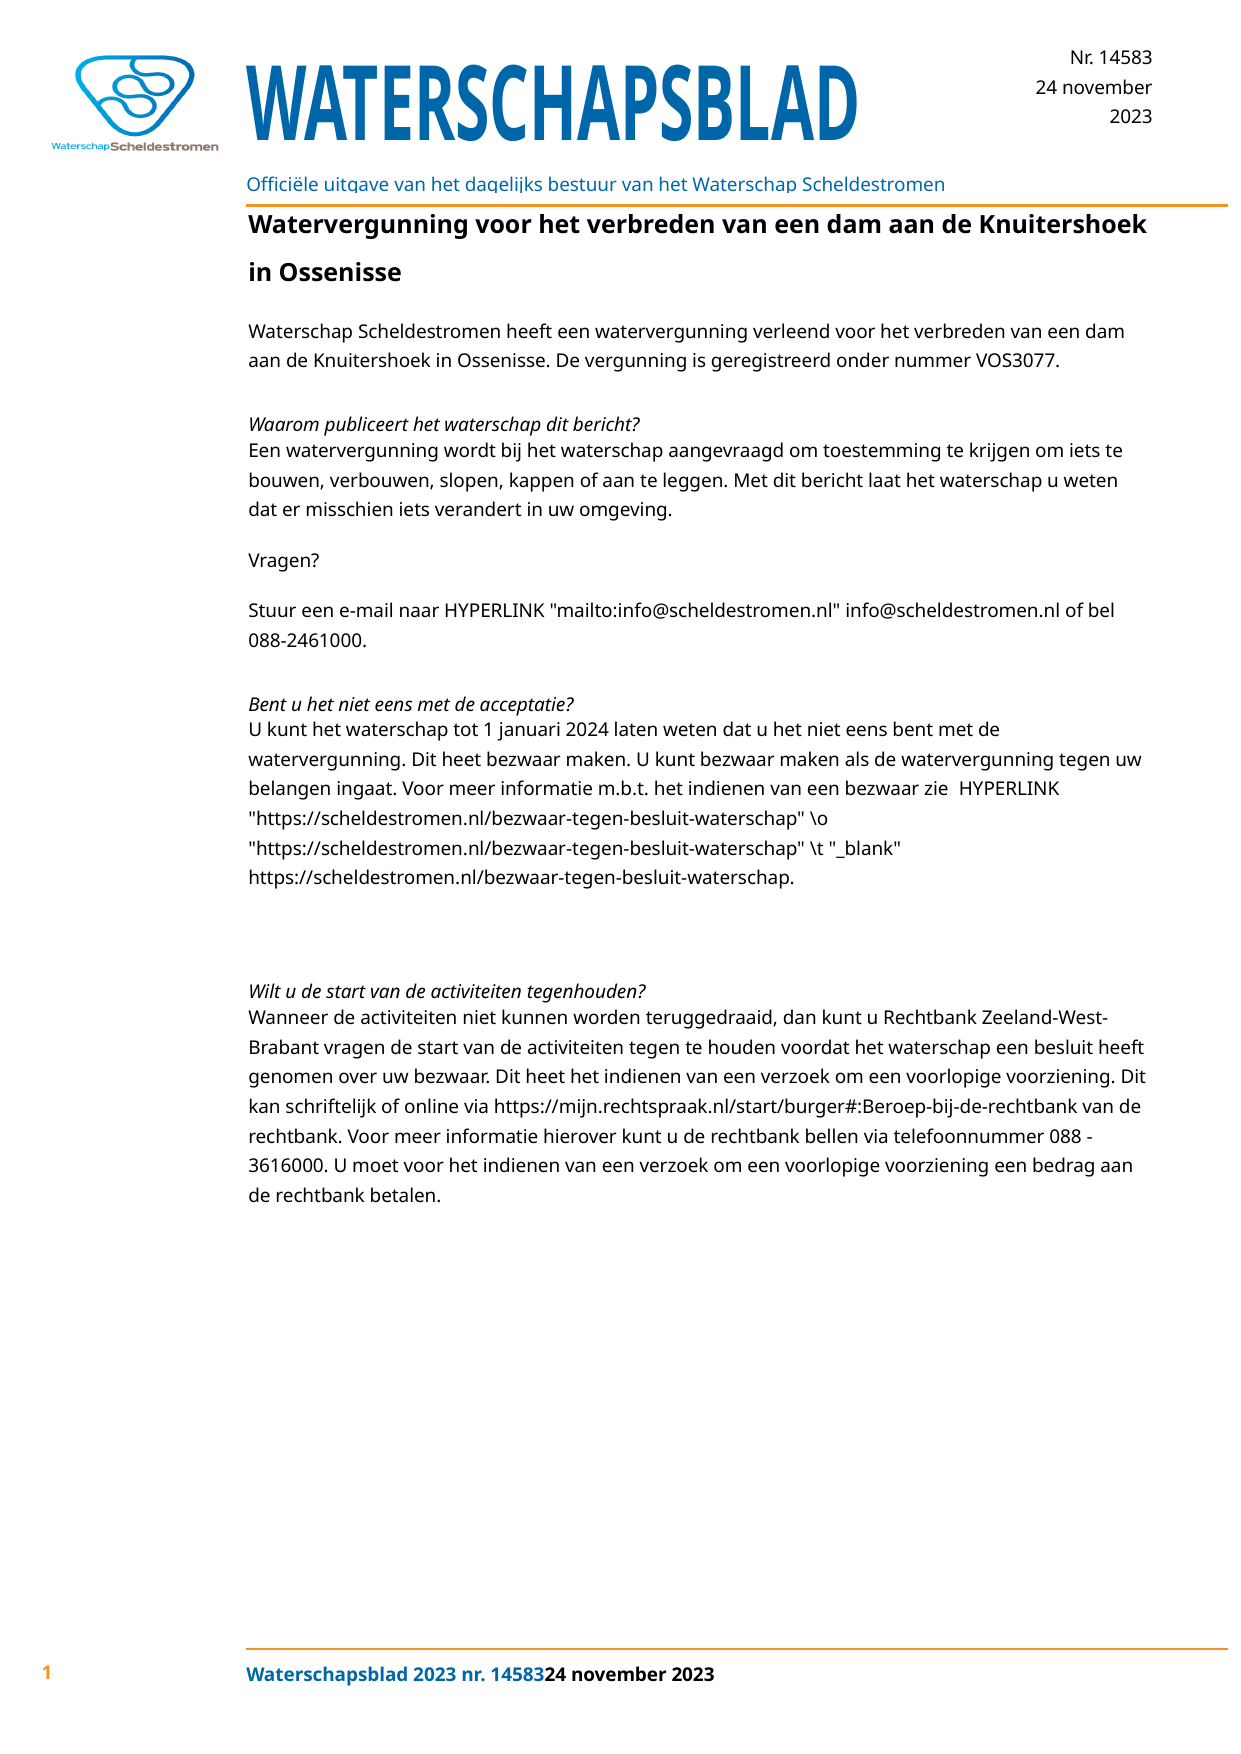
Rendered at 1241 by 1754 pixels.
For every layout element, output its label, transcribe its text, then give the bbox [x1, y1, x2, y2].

text Wanneer de activiteiten niet kunnen worden teruggedraaid, dan kunt u Rechtbank Zeeland-West-Brabant vragen de start van de activiteiten tegen te houden voordat het waterschap een besluit heeft genomen over uw bezwaar. Dit heet het indienen van een verzoek om een voorlopige voorziening. Dit kan schriftelijk of online via https://mijn.rechtspraak.nl/start/burger#:Beroep-bij-de-rechtbank van de rechtbank. Voor meer informatie hierover kunt u de rechtbank bellen via telefoonnummer 088 - 3616000. U moet voor het indienen van een verzoek om een voorlopige voorziening een bedrag aan de rechtbank betalen. [248, 1004, 1152, 1208]
text U kunt het waterschap tot 1 januari 2024 laten weten dat u het niet eens bent met de watervergunning. Dit heet bezwaar maken. U kunt bezwaar maken als de watervergunning tegen uw belangen ingaat. Voor meer informatie m.b.t. het indienen van een bezwaar zie HYPERLINK "https://scheldestromen.nl/bezwaar-tegen-besluit-waterschap" \o "https://scheldestromen.nl/bezwaar-tegen-besluit-waterschap" \t "_blank" https://scheldestromen.nl/bezwaar-tegen-besluit-waterschap. [248, 716, 1152, 890]
text Waarom publiceert het waterschap dit bericht? [248, 411, 1152, 437]
text Een watervergunning wordt bij het waterschap aangevraagd om toestemming te krijgen om iets te bouwen, verbouwen, slopen, kappen of aan te leggen. Met dit bericht laat het waterschap u weten dat er misschien iets verandert in uw omgeving. [248, 437, 1152, 522]
picture [41, 47, 231, 172]
text Bent u het niet eens met de acceptatie? [248, 691, 1152, 716]
text Waterschap Scheldestromen heeft een watervergunning verleend voor het verbreden van een dam aan de Knuitershoek in Ossenisse. De vergunning is geregistreerd onder nummer VOS3077. [248, 318, 1152, 373]
text Wilt u de start van de activiteiten tegenhouden? [248, 979, 1152, 1004]
text Stuur een e-mail naar HYPERLINK "mailto:info@scheldestromen.nl" info@scheldestromen.nl of bel 088-2461000. [248, 597, 1152, 652]
text Vragen? [248, 547, 1152, 572]
text Watervergunning voor het verbreden van een dam aan de Knuitershoek in Ossenisse [248, 207, 1152, 288]
